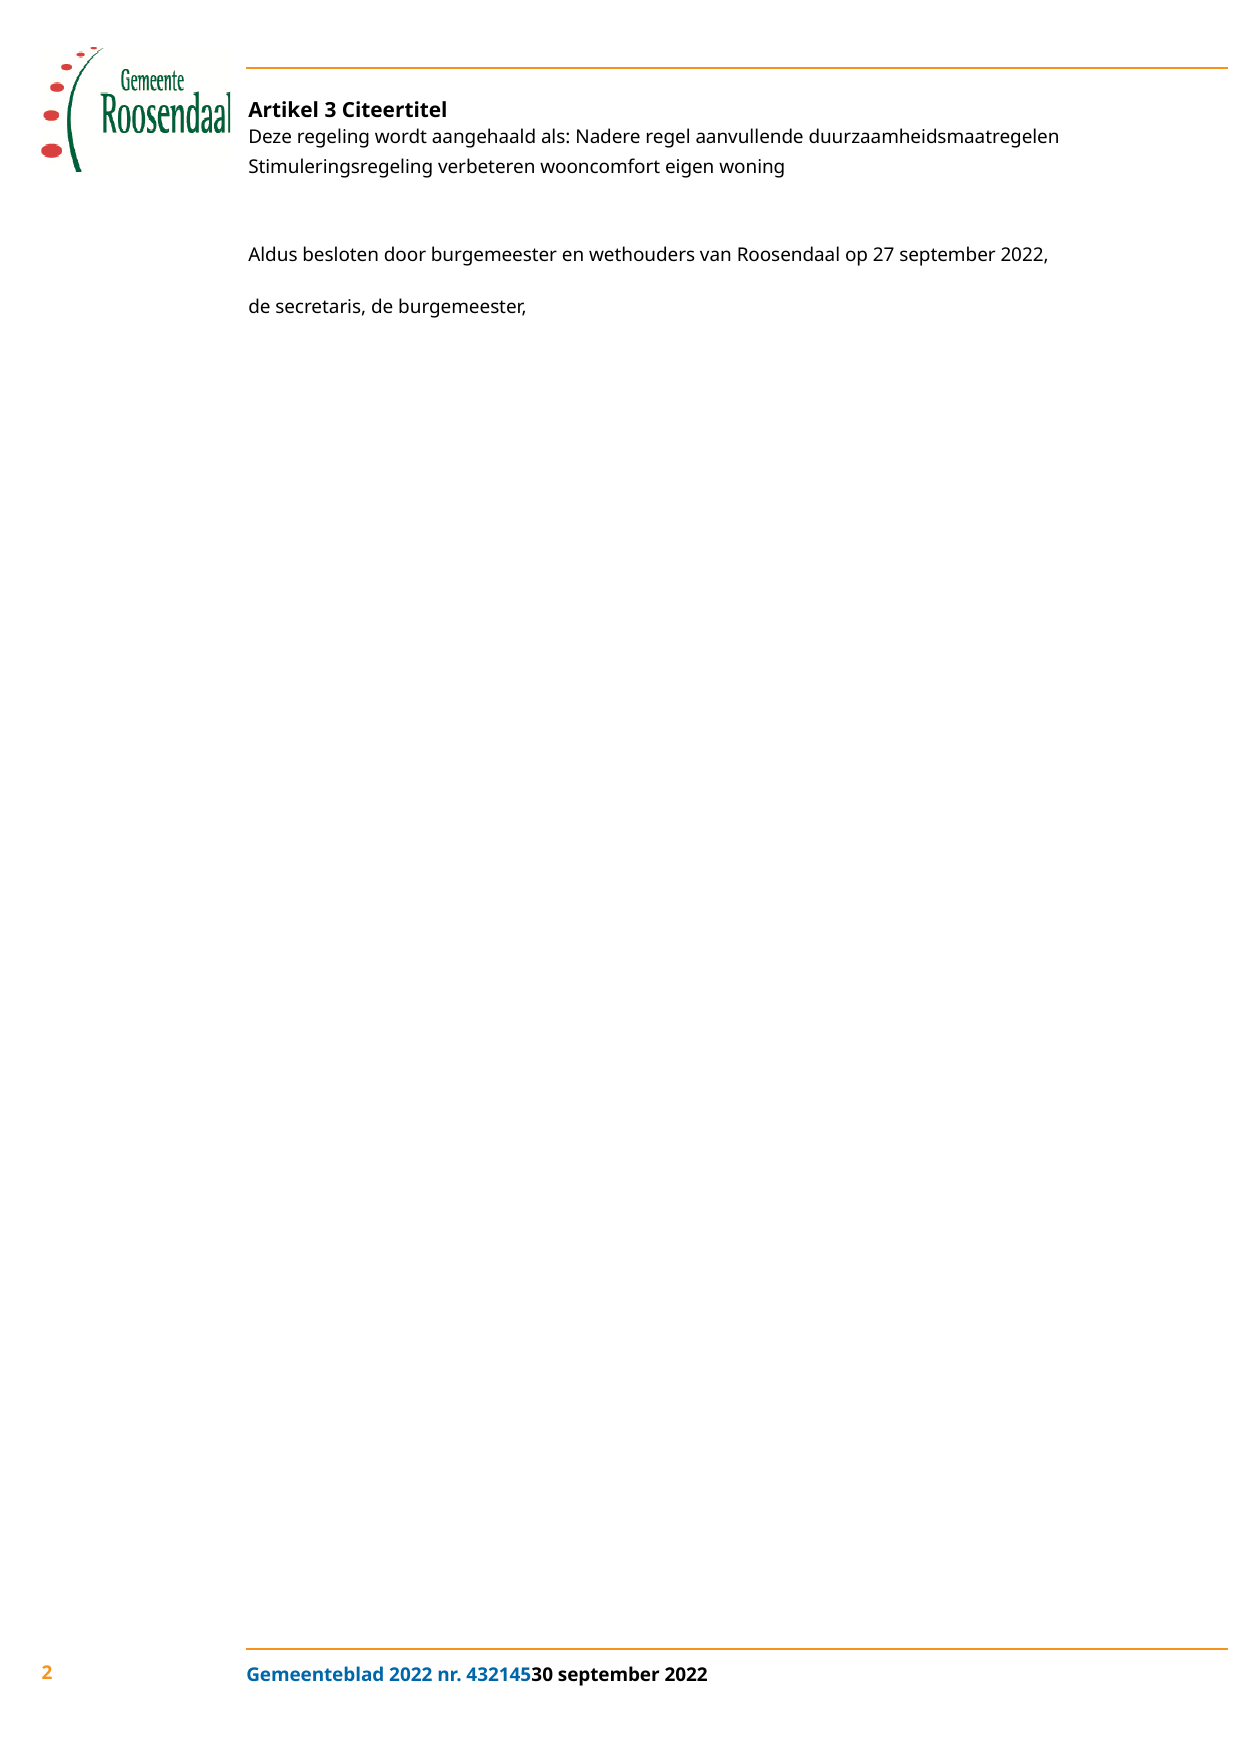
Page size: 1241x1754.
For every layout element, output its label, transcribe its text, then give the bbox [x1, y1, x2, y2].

text Aldus besloten door burgemeester en wethouders van Roosendaal op 27 september 2022, [248, 242, 1152, 267]
text Deze regeling wordt aangehaald als: Nadere regel aanvullende duurzaamheidsmaatregelen Stimuleringsregeling verbeteren wooncomfort eigen woning [248, 123, 1152, 178]
picture [41, 47, 231, 172]
text de secretaris, de burgemeester, [248, 293, 1152, 319]
text Artikel 3 Citeertitel [248, 95, 1152, 123]
